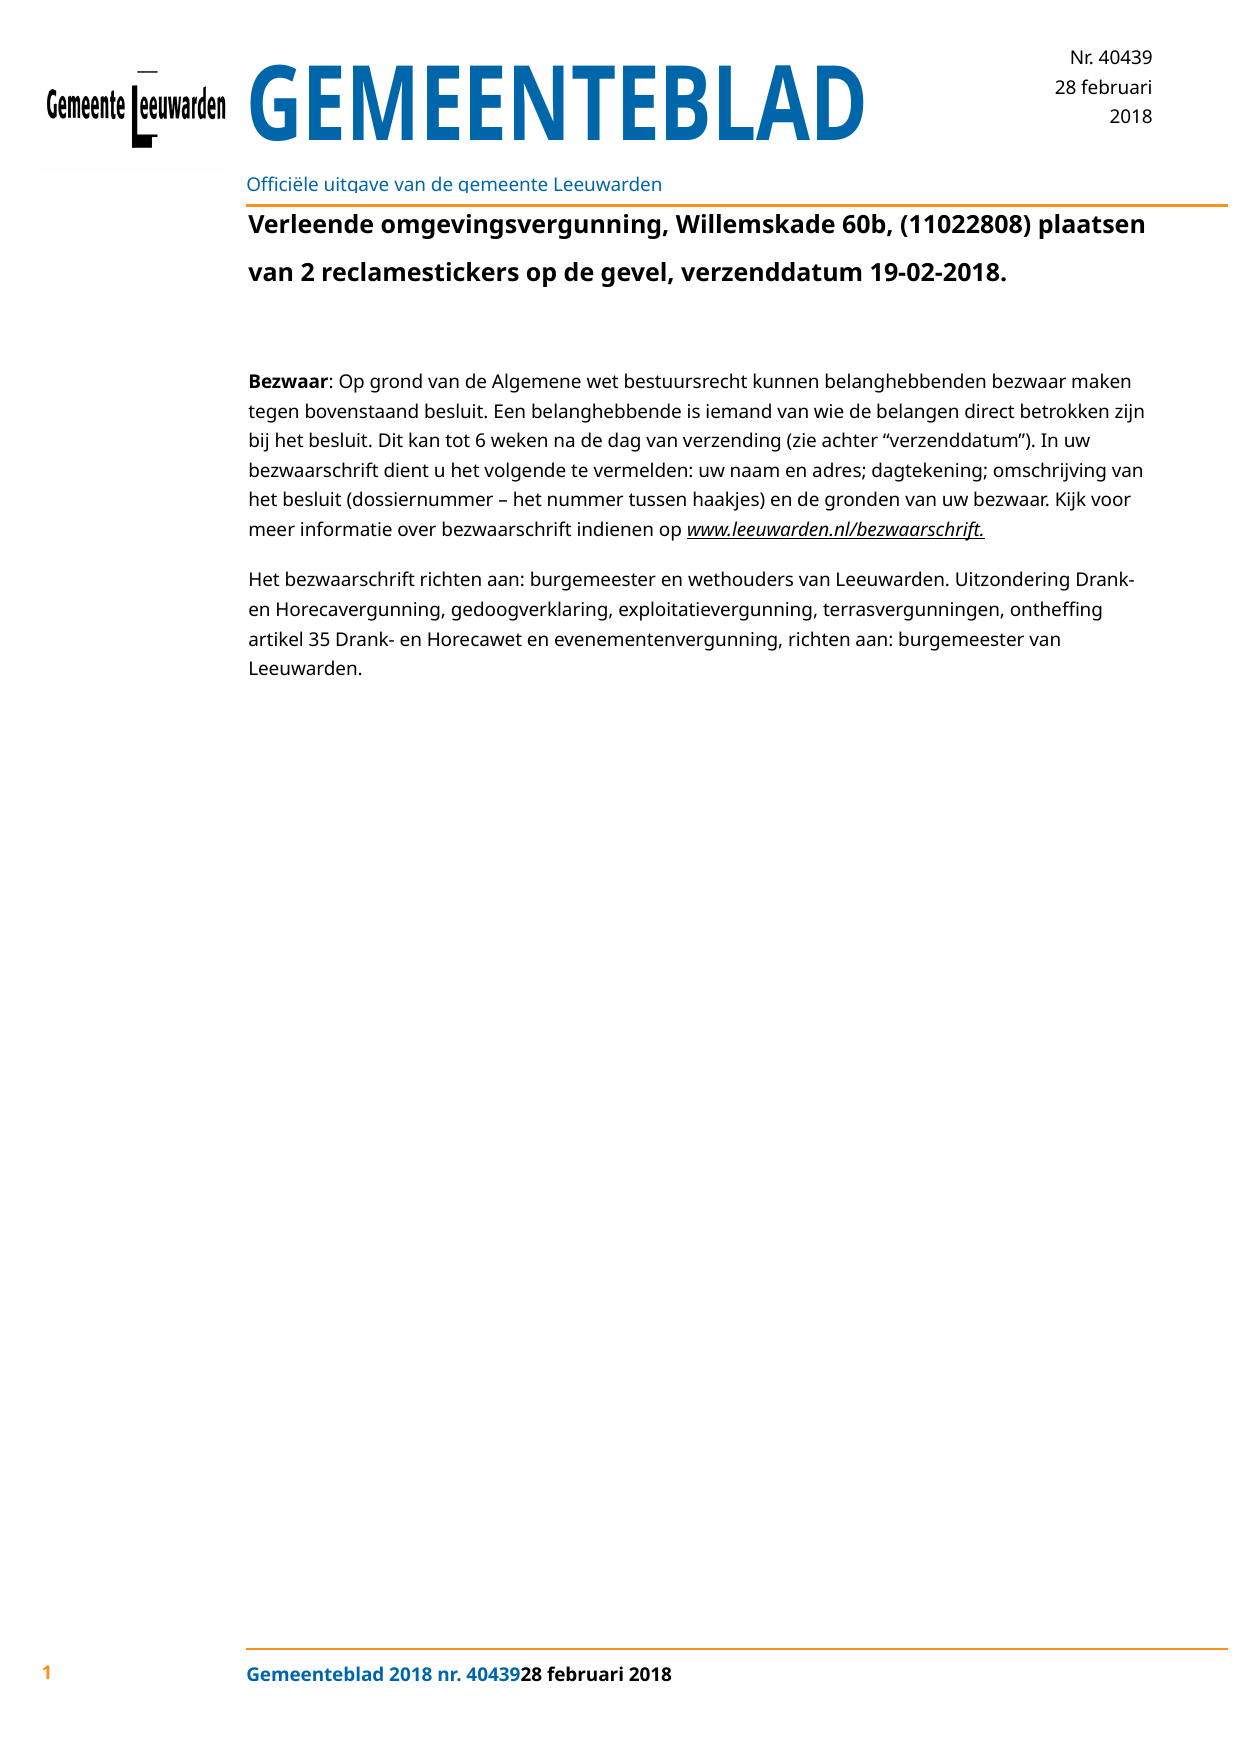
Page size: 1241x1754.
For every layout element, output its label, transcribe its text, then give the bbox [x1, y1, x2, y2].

text Bezwaar: Op grond van de Algemene wet bestuursrecht kunnen belanghebbenden bezwaar maken tegen bovenstaand besluit. Een belanghebbende is iemand van wie de belangen direct betrokken zijn bij het besluit. Dit kan tot 6 weken na de dag van verzending (zie achter “verzenddatum”). In uw bezwaarschrift dient u het volgende te vermelden: uw naam en adres; dagtekening; omschrijving van het besluit (dossiernummer – het nummer tussen haakjes) en de gronden van uw bezwaar. Kijk voor meer informatie over bezwaarschrift indienen op www.leeuwarden.nl/bezwaarschrift. [248, 368, 1152, 542]
text Verleende omgevingsvergunning, Willemskade 60b, (11022808) plaatsen van 2 reclamestickers op de gevel, verzenddatum 19-02-2018. [248, 207, 1152, 288]
picture [41, 47, 231, 172]
text Het bezwaarschrift richten aan: burgemeester en wethouders van Leeuwarden. Uitzondering Drank- en Horecavergunning, gedoogverklaring, exploitatievergunning, terrasvergunningen, ontheffing artikel 35 Drank- en Horecawet en evenementenvergunning, richten aan: burgemeester van Leeuwarden. [248, 567, 1152, 681]
